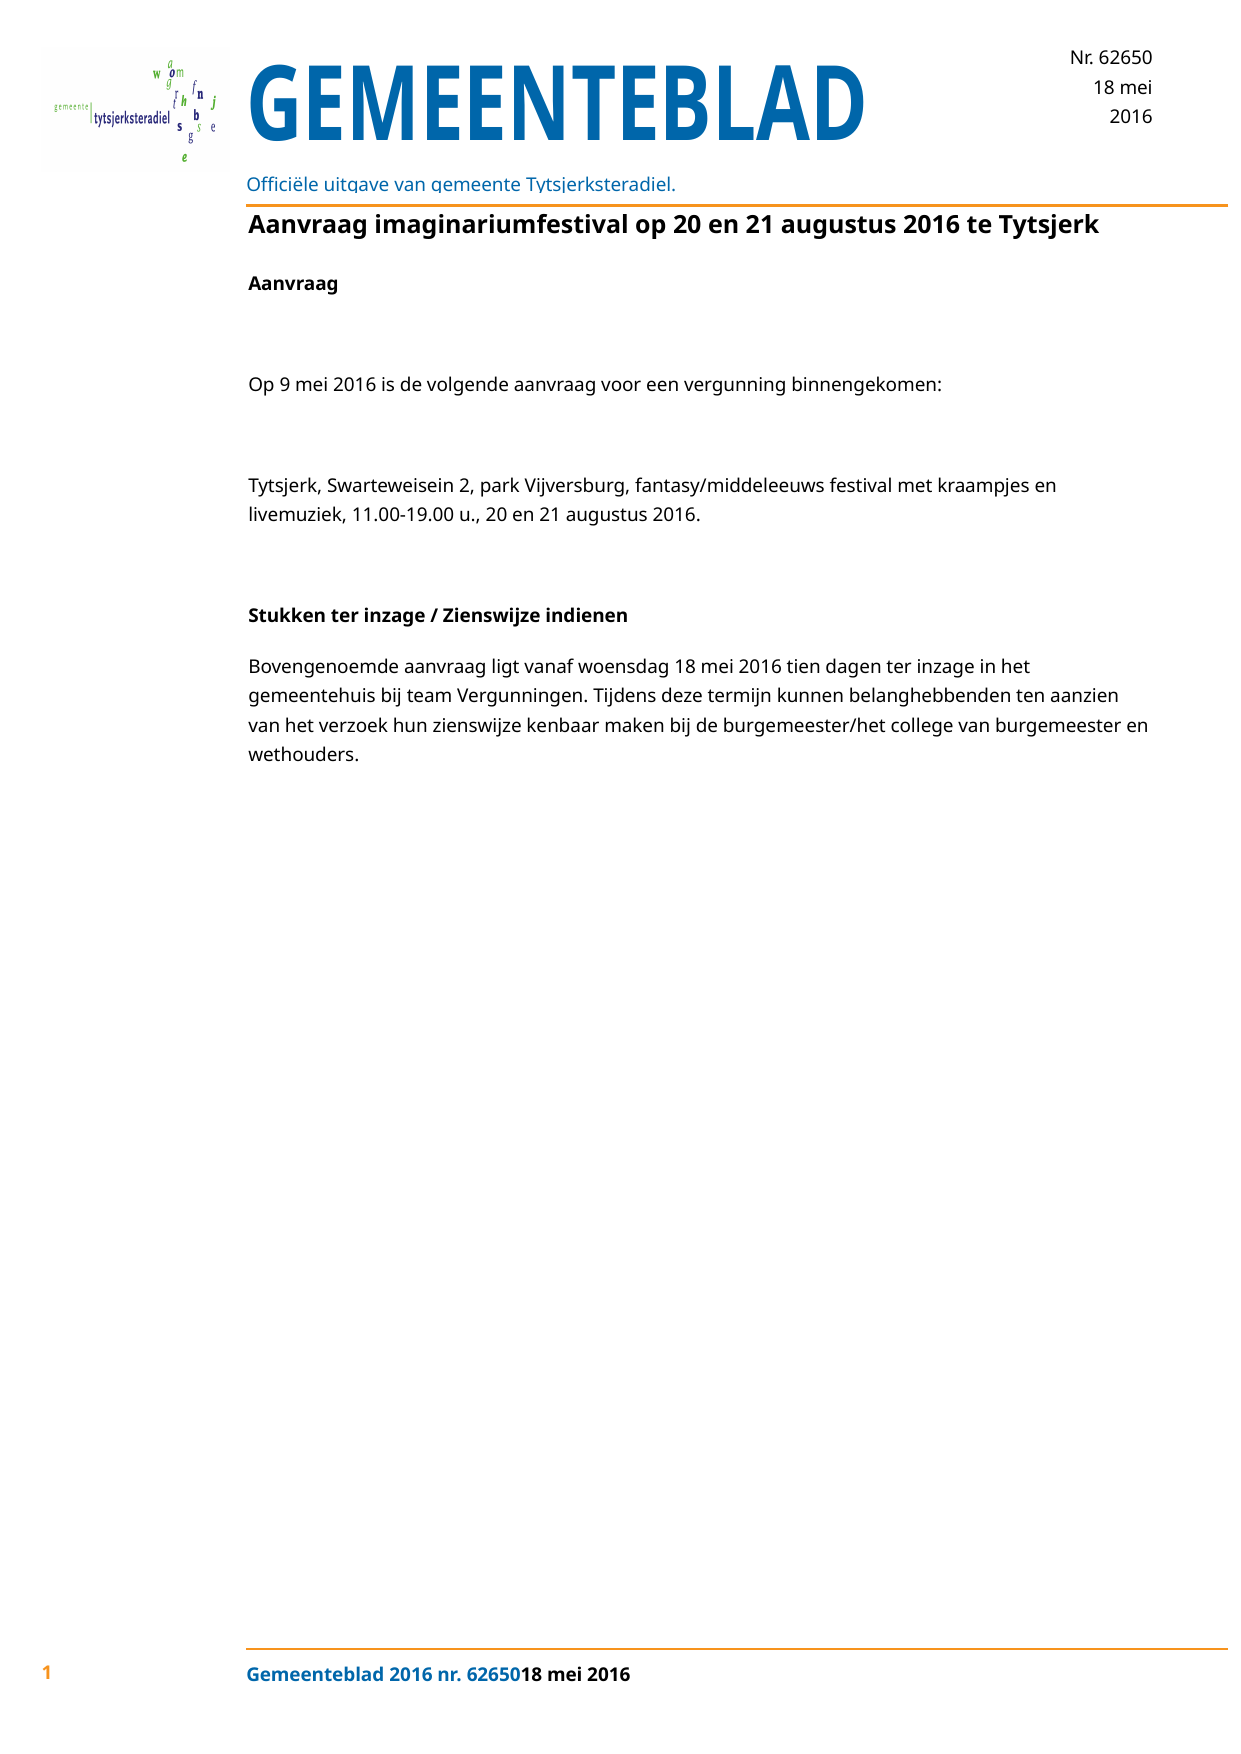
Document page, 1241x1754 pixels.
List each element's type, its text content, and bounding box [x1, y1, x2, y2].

text Bovengenoemde aanvraag ligt vanaf woensdag 18 mei 2016 tien dagen ter inzage in het gemeentehuis bij team Vergunningen. Tijdens deze termijn kunnen belanghebbenden ten aanzien van het verzoek hun zienswijze kenbaar maken bij de burge­meester/het college van burgemeester en wethouders. [248, 653, 1152, 767]
text Op 9 mei 2016 is de volgende aanvraag voor een vergunning binnengekomen: [248, 371, 1152, 397]
text Aanvraag imaginariumfestival op 20 en 21 augustus 2016 te Tytsjerk [248, 207, 1152, 241]
picture [41, 47, 231, 172]
text Aanvraag [248, 270, 1152, 296]
text Stukken ter inzage / Zienswijze indienen [248, 602, 1152, 628]
text Tytsjerk, Swarteweisein 2, park Vijversburg, fantasy/middeleeuws festival met kraampjes en livemuziek, 11.00-19.00 u., 20 en 21 augustus 2016. [248, 472, 1152, 527]
